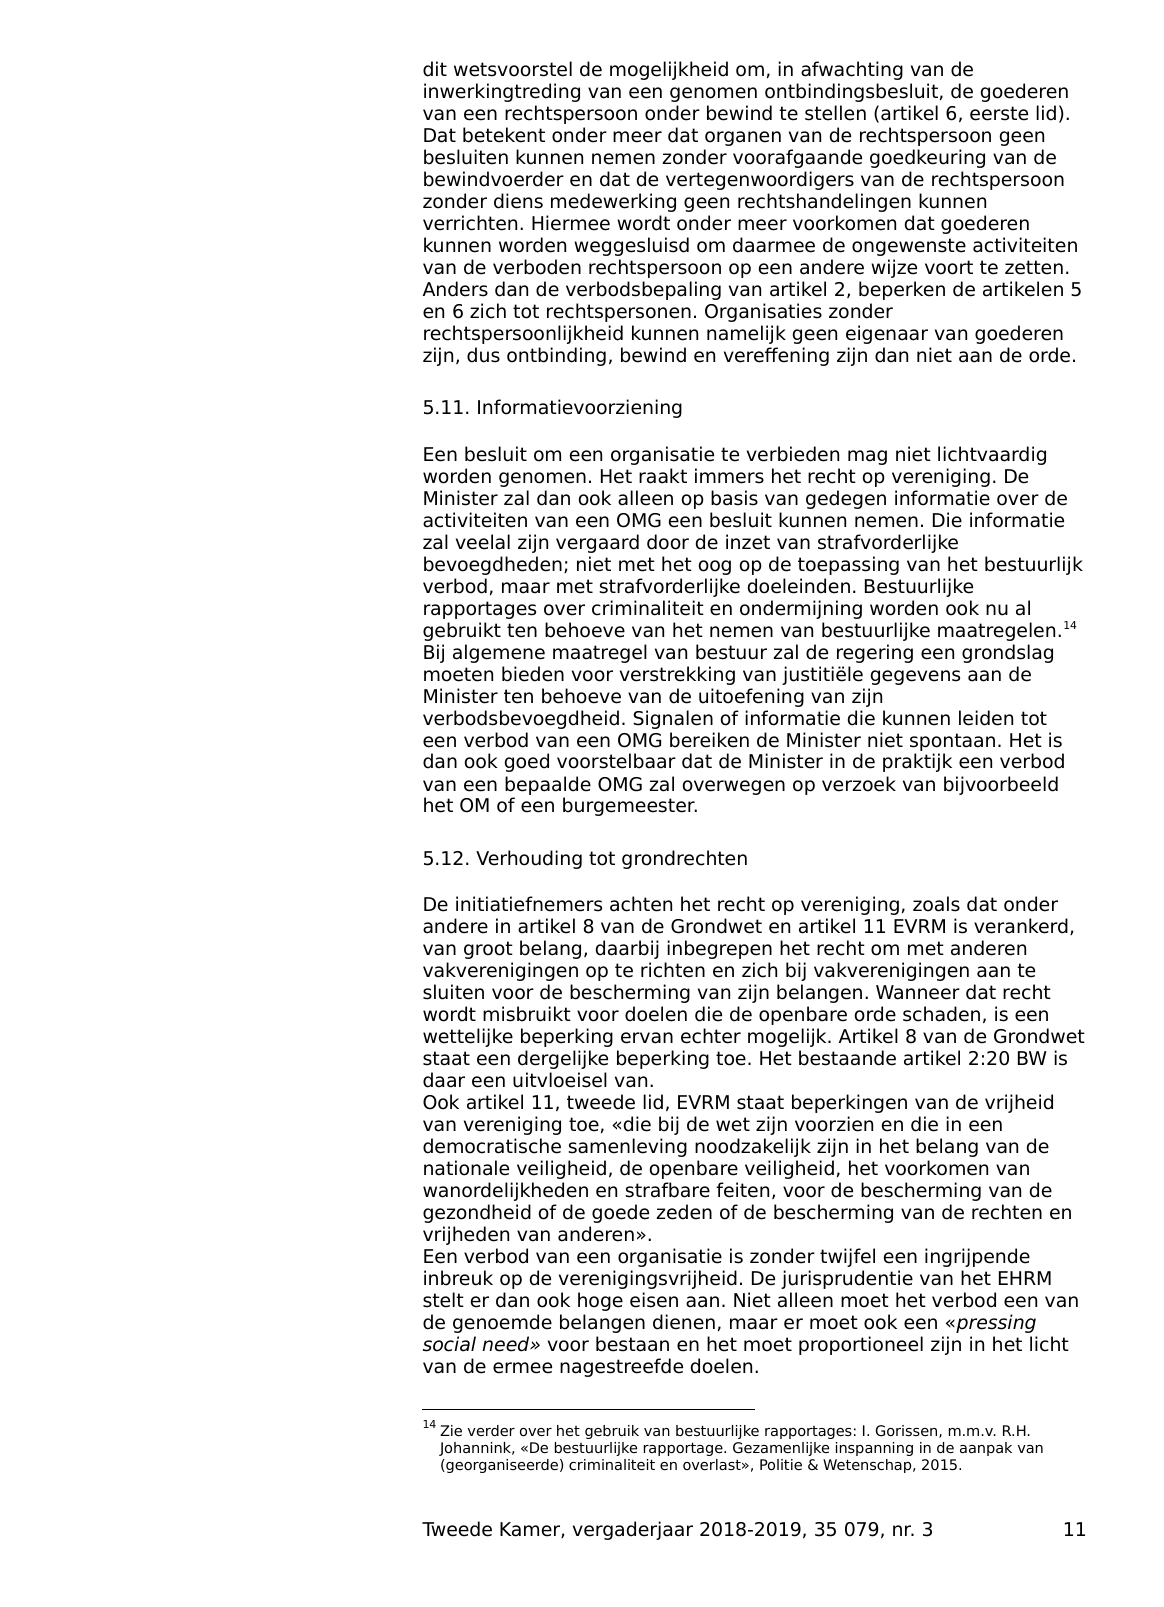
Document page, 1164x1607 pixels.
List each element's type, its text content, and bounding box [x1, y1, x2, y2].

text De initiatiefnemers achten het recht op vereniging, zoals dat onder andere in artikel 8 van de Grondwet en artikel 11 EVRM is verankerd, van groot belang, daarbij inbegrepen het recht om met anderen vakverenigingen op te richten en zich bij vakverenigingen aan te sluiten voor de bescherming van zijn belangen. Wanneer dat recht wordt misbruikt voor doelen die de openbare orde schaden, is een wettelijke beperking ervan echter mogelijk. Artikel 8 van de Grondwet staat een dergelijke beperking toe. Het bestaande artikel 2:20 BW is daar een uitvloeisel van. [422, 894, 1087, 1092]
text Zie verder over het gebruik van bestuurlijke rapportages: I. Gorissen, m.m.v. R.H. Johannink, «De bestuurlijke rapportage. Gezamenlijke inspanning in de aanpak van (georganiseerde) criminaliteit en overlast», Politie & Wetenschap, 2015. [422, 1418, 1087, 1474]
text Een besluit om een organisatie te verbieden mag niet lichtvaardig worden genomen. Het raakt immers het recht op vereniging. De Minister zal dan ook alleen op basis van gedegen informatie over de activiteiten van een OMG een besluit kunnen nemen. Die informatie zal veelal zijn vergaard door de inzet van strafvorderlijke bevoegdheden; niet met het oog op de toepassing van het bestuurlijk verbod, maar met strafvorderlijke doeleinden. Bestuurlijke rapportages over criminaliteit en ondermijning worden ook nu al gebruikt ten behoeve van het nemen van bestuurlijke maatregelen. Bij algemene maatregel van bestuur zal de regering een grondslag moeten bieden voor verstrekking van justitiële gegevens aan de Minister ten behoeve van de uitoefening van zijn verbodsbevoegdheid. Signalen of informatie die kunnen leiden tot een verbod van een OMG bereiken de Minister niet spontaan. Het is dan ook goed voorstelbaar dat de Minister in de praktijk een verbod van een bepaalde OMG zal overwegen op verzoek van bijvoorbeeld het OM of een burgemeester. [422, 444, 1087, 817]
text Een verbod van een organisatie is zonder twijfel een ingrijpende inbreuk op de verenigingsvrijheid. De jurisprudentie van het EHRM stelt er dan ook hoge eisen aan. Niet alleen moet het verbod een van de genoemde belangen dienen, maar er moet ook een «pressing social need» voor bestaan en het moet proportioneel zijn in het licht van de ermee nagestreefde doelen. [422, 1246, 1087, 1378]
subtitle 5.12. Verhouding tot grondrechten [422, 847, 1087, 869]
text Ook artikel 11, tweede lid, EVRM staat beperkingen van de vrijheid van vereniging toe, «die bij de wet zijn voorzien en die in een democratische samenleving noodzakelijk zijn in het belang van de nationale veiligheid, de openbare veiligheid, het voorkomen van wanordelijkheden en strafbare feiten, voor de bescherming van de gezondheid of de goede zeden of de bescherming van de rechten en vrijheden van anderen». [422, 1092, 1087, 1246]
subtitle 5.11. Informatievoorziening [422, 397, 1087, 419]
text Anders dan de verbodsbepaling van artikel 2, beperken de artikelen 5 en 6 zich tot rechtspersonen. Organisaties zonder rechtspersoonlijkheid kunnen namelijk geen eigenaar van goederen zijn, dus ontbinding, bewind en vereffening zijn dan niet aan de orde. [422, 279, 1087, 367]
text dit wetsvoorstel de mogelijkheid om, in afwachting van de inwerkingtreding van een genomen ontbindingsbesluit, de goederen van een rechtspersoon onder bewind te stellen (artikel 6, eerste lid). Dat betekent onder meer dat organen van de rechtspersoon geen besluiten kunnen nemen zonder voorafgaande goedkeuring van de bewindvoerder en dat de vertegenwoordigers van de rechtspersoon zonder diens medewerking geen rechtshandelingen kunnen verrichten. Hiermee wordt onder meer voorkomen dat goederen kunnen worden weggesluisd om daarmee de ongewenste activiteiten van de verboden rechtspersoon op een andere wijze voort te zetten. [422, 59, 1087, 279]
